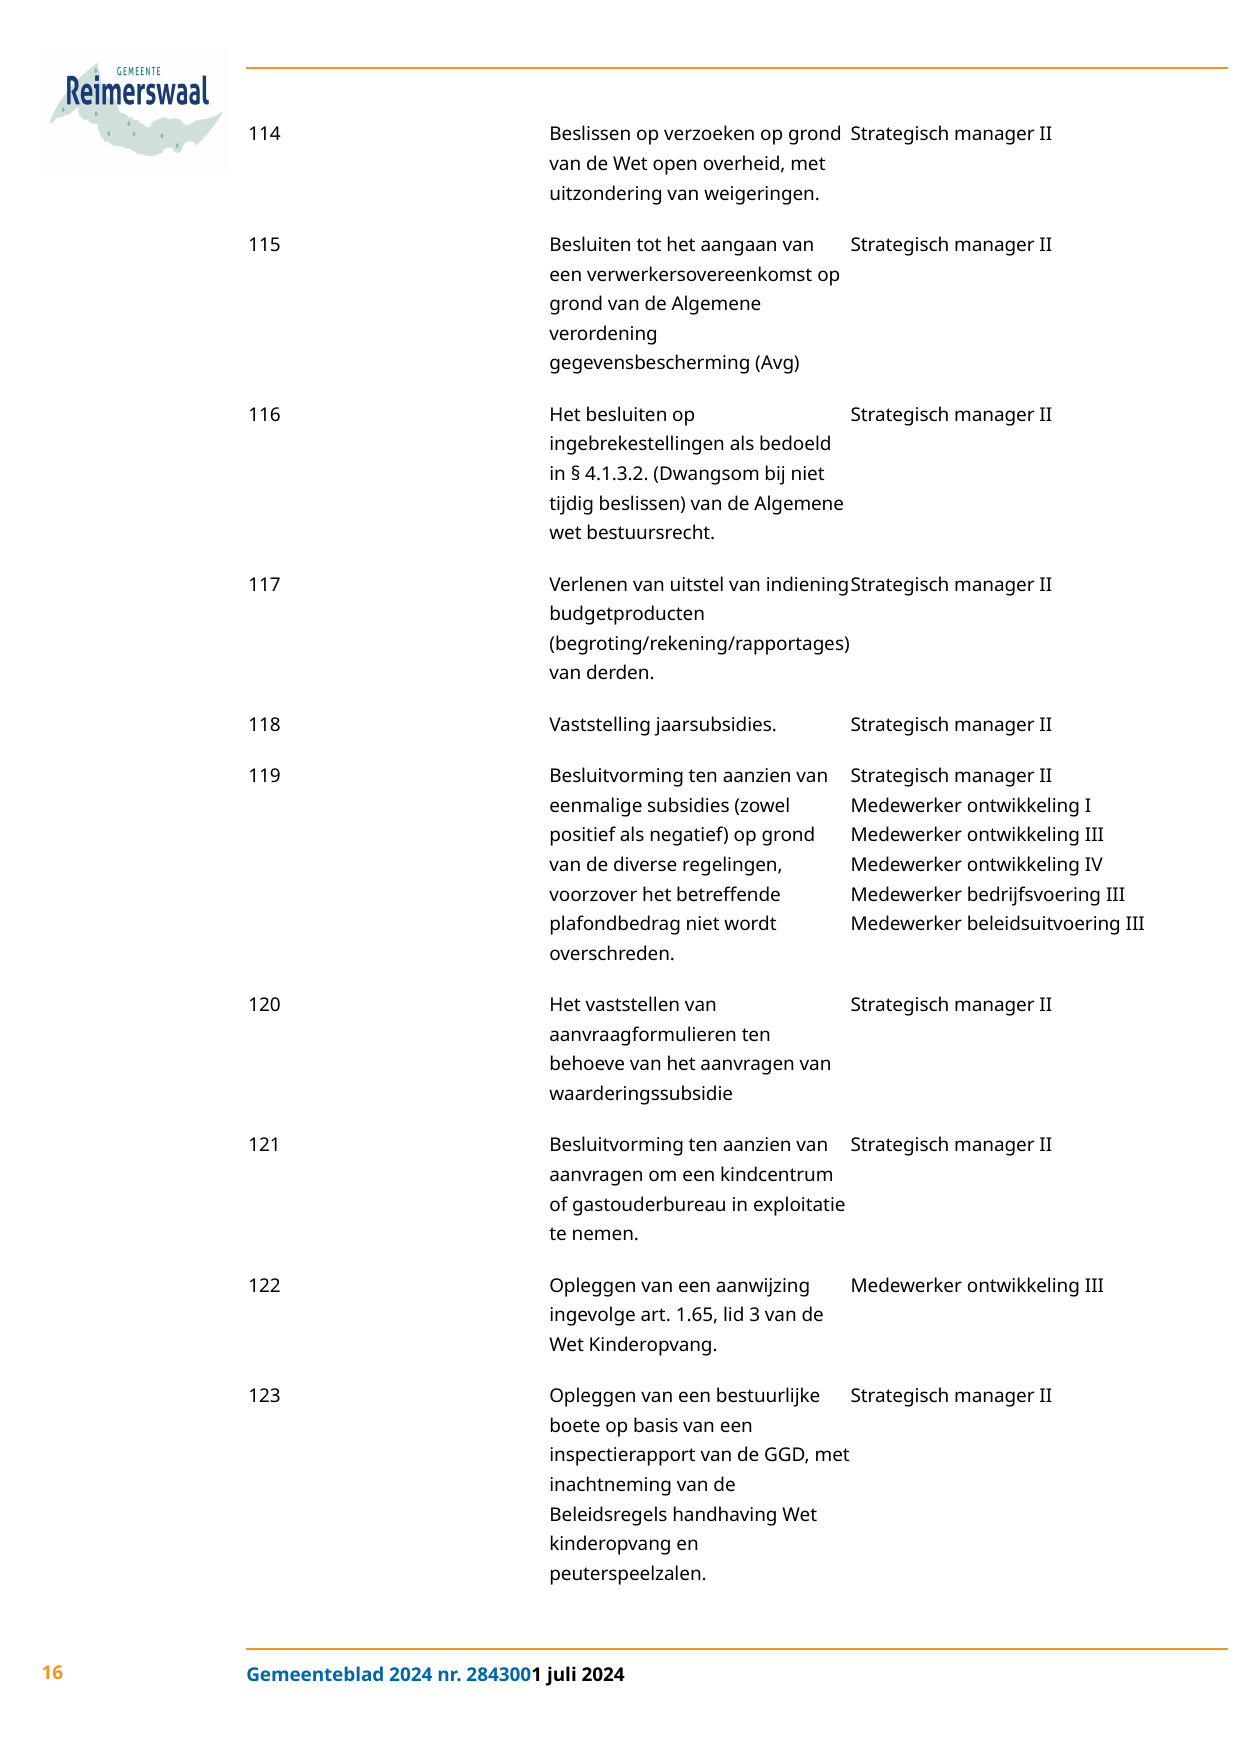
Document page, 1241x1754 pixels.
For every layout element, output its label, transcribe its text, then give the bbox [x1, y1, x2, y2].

table_cell Strategisch manager II [850, 711, 1152, 737]
table_cell [248, 1246, 549, 1272]
table_cell [850, 737, 1152, 762]
table_cell [549, 205, 850, 231]
table_cell [850, 1357, 1152, 1382]
table_cell Strategisch manager II [850, 401, 1152, 545]
table_cell Opleggen van een bestuurlijke boete op basis van een inspectierapport van de GGD, met inachtneming van de Beleidsregels handhaving Wet kinderopvang en peuterspeelzalen. [549, 1383, 850, 1586]
table_cell 114 [248, 121, 549, 205]
table_cell 118 [248, 711, 549, 737]
table_cell Strategisch manager II [850, 991, 1152, 1106]
table_cell [549, 737, 850, 762]
table_cell [248, 1586, 549, 1611]
table_cell 115 [248, 231, 549, 375]
table_cell 121 [248, 1132, 549, 1246]
table_cell 117 [248, 571, 549, 685]
table_cell 116 [248, 401, 549, 545]
table_cell [549, 375, 850, 401]
table_cell Besluitvorming ten aanzien van eenmalige subsidies (zowel positief als negatief) op grond van de diverse regelingen, voorzover het betreffende plafondbedrag niet wordt overschreden. [549, 763, 850, 966]
table_cell Strategisch manager II [850, 121, 1152, 205]
table_cell Besluiten tot het aangaan van een verwerkersovereenkomst op grond van de Algemene verordening gegevensbescherming (Avg) [549, 231, 850, 375]
table_cell Opleggen van een aanwijzing ingevolge art. 1.65, lid 3 van de Wet Kinderopvang. [549, 1272, 850, 1357]
table_cell Beslissen op verzoeken op grond van de Wet open overheid, met uitzondering van weigeringen. [549, 121, 850, 205]
table_cell 122 [248, 1272, 549, 1357]
table_cell Strategisch manager II [850, 1383, 1152, 1586]
table_cell [248, 685, 549, 711]
table_cell [850, 966, 1152, 991]
table_cell Strategisch manager II Medewerker ontwikkeling I Medewerker ontwikkeling III Medewerker ontwikkeling IV Medewerker bedrijfsvoering III Medewerker beleidsuitvoering III [850, 763, 1152, 966]
table_cell [850, 545, 1152, 571]
table_cell Vaststelling jaarsubsidies. [549, 711, 850, 737]
table_cell [248, 205, 549, 231]
table_cell Strategisch manager II [850, 1132, 1152, 1246]
table_cell [549, 1586, 850, 1611]
table_cell [549, 545, 850, 571]
table_cell [850, 685, 1152, 711]
table_cell Verlenen van uitstel van indiening budgetproducten (begroting/rekening/rapportages) van derden. [549, 571, 850, 685]
table_cell [248, 1106, 549, 1132]
table_cell [850, 375, 1152, 401]
table_cell Strategisch manager II [850, 571, 1152, 685]
table_cell 120 [248, 991, 549, 1106]
table_cell [549, 95, 850, 121]
table_cell [248, 966, 549, 991]
table_cell [549, 1246, 850, 1272]
table_cell 123 [248, 1383, 549, 1586]
table_cell [248, 375, 549, 401]
table_cell [549, 1357, 850, 1382]
table_cell 119 [248, 763, 549, 966]
table_cell [248, 737, 549, 762]
table_cell Besluitvorming ten aanzien van aanvragen om een kindcentrum of gastouderbureau in exploitatie te nemen. [549, 1132, 850, 1246]
table_cell [549, 966, 850, 991]
table_cell Het vaststellen van aanvraagformulieren ten behoeve van het aanvragen van waarderingssubsidie [549, 991, 850, 1106]
table_cell [850, 95, 1152, 121]
table_cell [850, 205, 1152, 231]
table_cell [850, 1106, 1152, 1132]
picture [41, 47, 231, 172]
table_cell Strategisch manager II [850, 231, 1152, 375]
table_cell [248, 1357, 549, 1382]
table_cell Medewerker ontwikkeling III [850, 1272, 1152, 1357]
table_cell [248, 95, 549, 121]
table_cell [549, 1106, 850, 1132]
table_cell [549, 685, 850, 711]
table_cell [248, 545, 549, 571]
table_cell [850, 1586, 1152, 1611]
table_cell Het besluiten op ingebrekestellingen als bedoeld in § 4.1.3.2. (Dwangsom bij niet tijdig beslissen) van de Algemene wet bestuursrecht. [549, 401, 850, 545]
table_cell [850, 1246, 1152, 1272]
